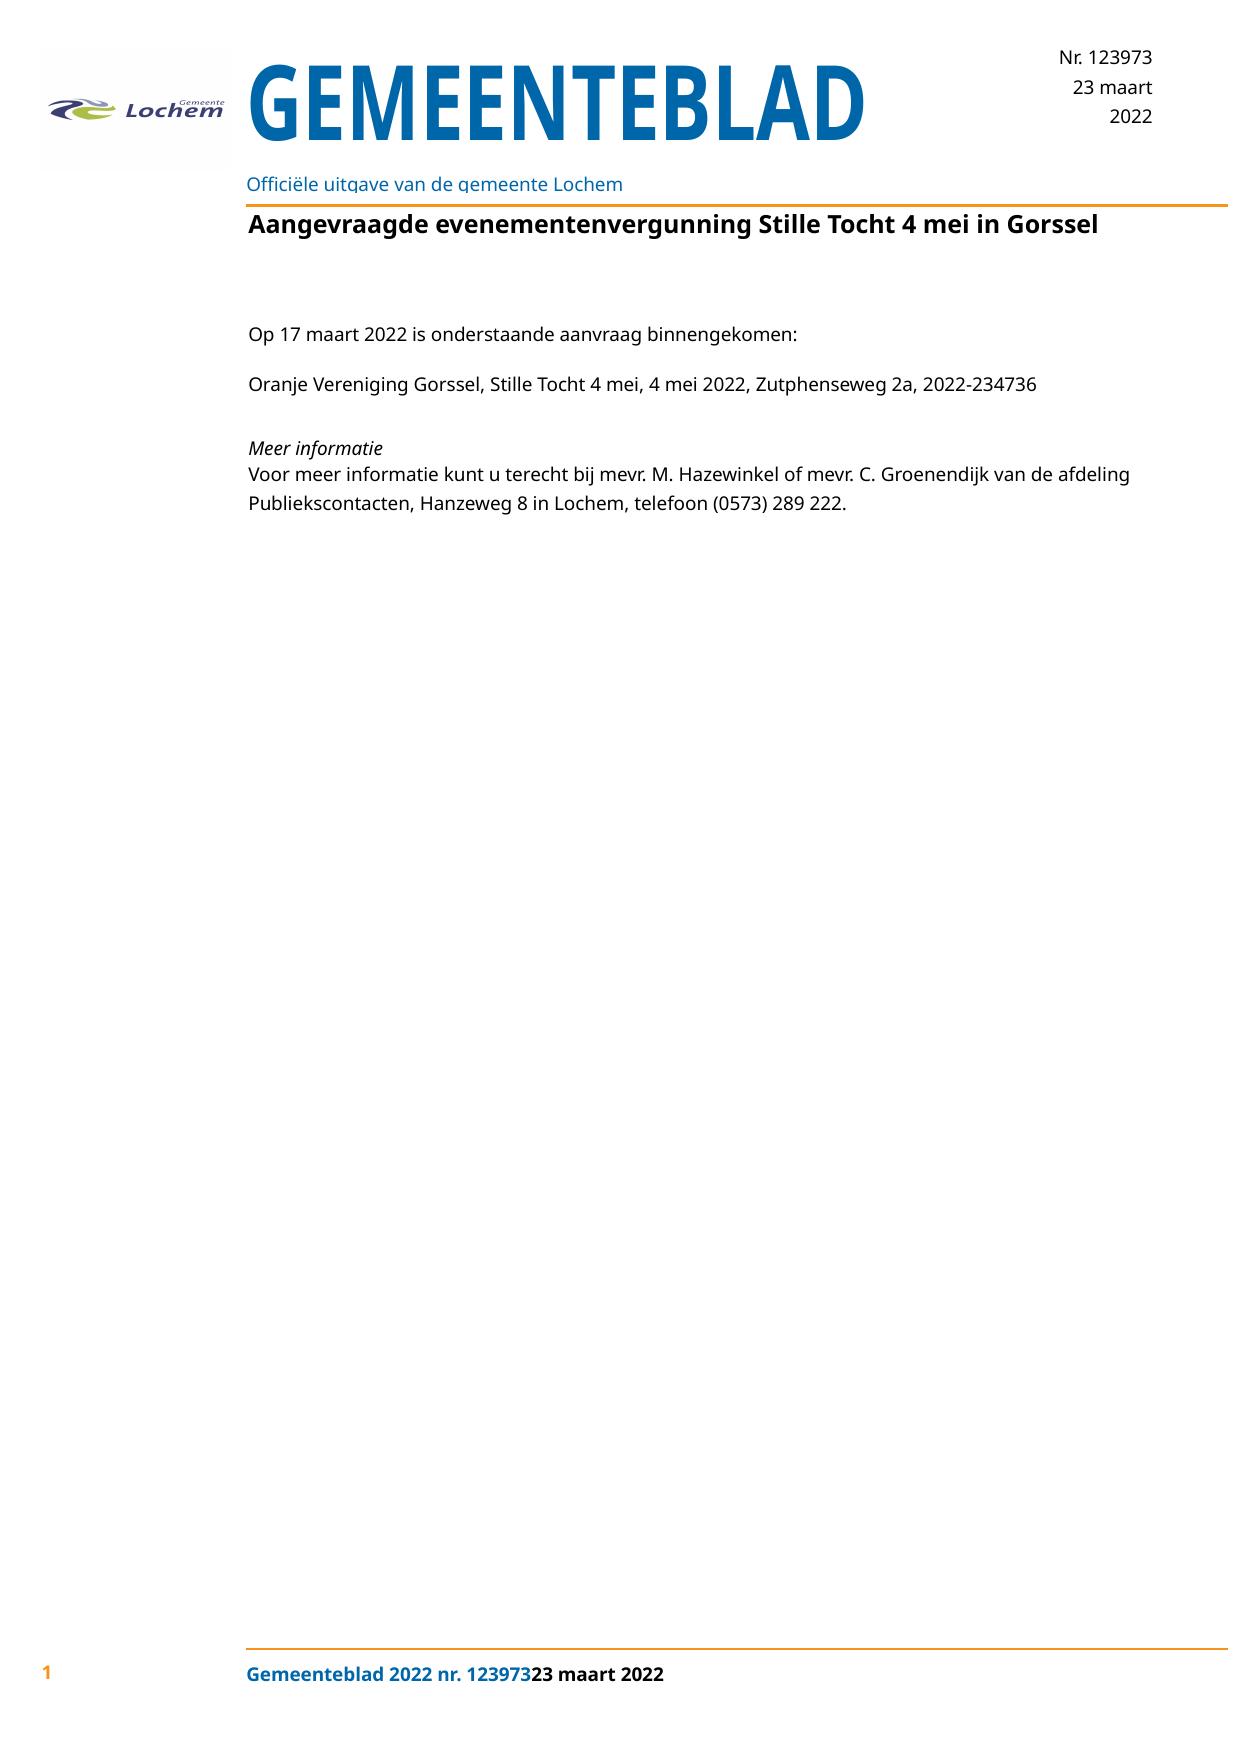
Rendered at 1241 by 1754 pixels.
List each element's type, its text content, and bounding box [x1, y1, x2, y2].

text Oranje Vereniging Gorssel, Stille Tocht 4 mei, 4 mei 2022, Zutphenseweg 2a, 2022-234736 [248, 371, 1152, 397]
text Voor meer informatie kunt u terecht bij mevr. M. Hazewinkel of mevr. C. Groenendijk van de afdeling Publiekscontacten, Hanzeweg 8 in Lochem, telefoon (0573) 289 222. [248, 461, 1152, 516]
picture [41, 47, 231, 172]
text Meer informatie [248, 435, 1152, 461]
text Aangevraagde evenementenvergunning Stille Tocht 4 mei in Gorssel [248, 207, 1152, 241]
text Op 17 maart 2022 is onderstaande aanvraag binnengekomen: [248, 321, 1152, 346]
